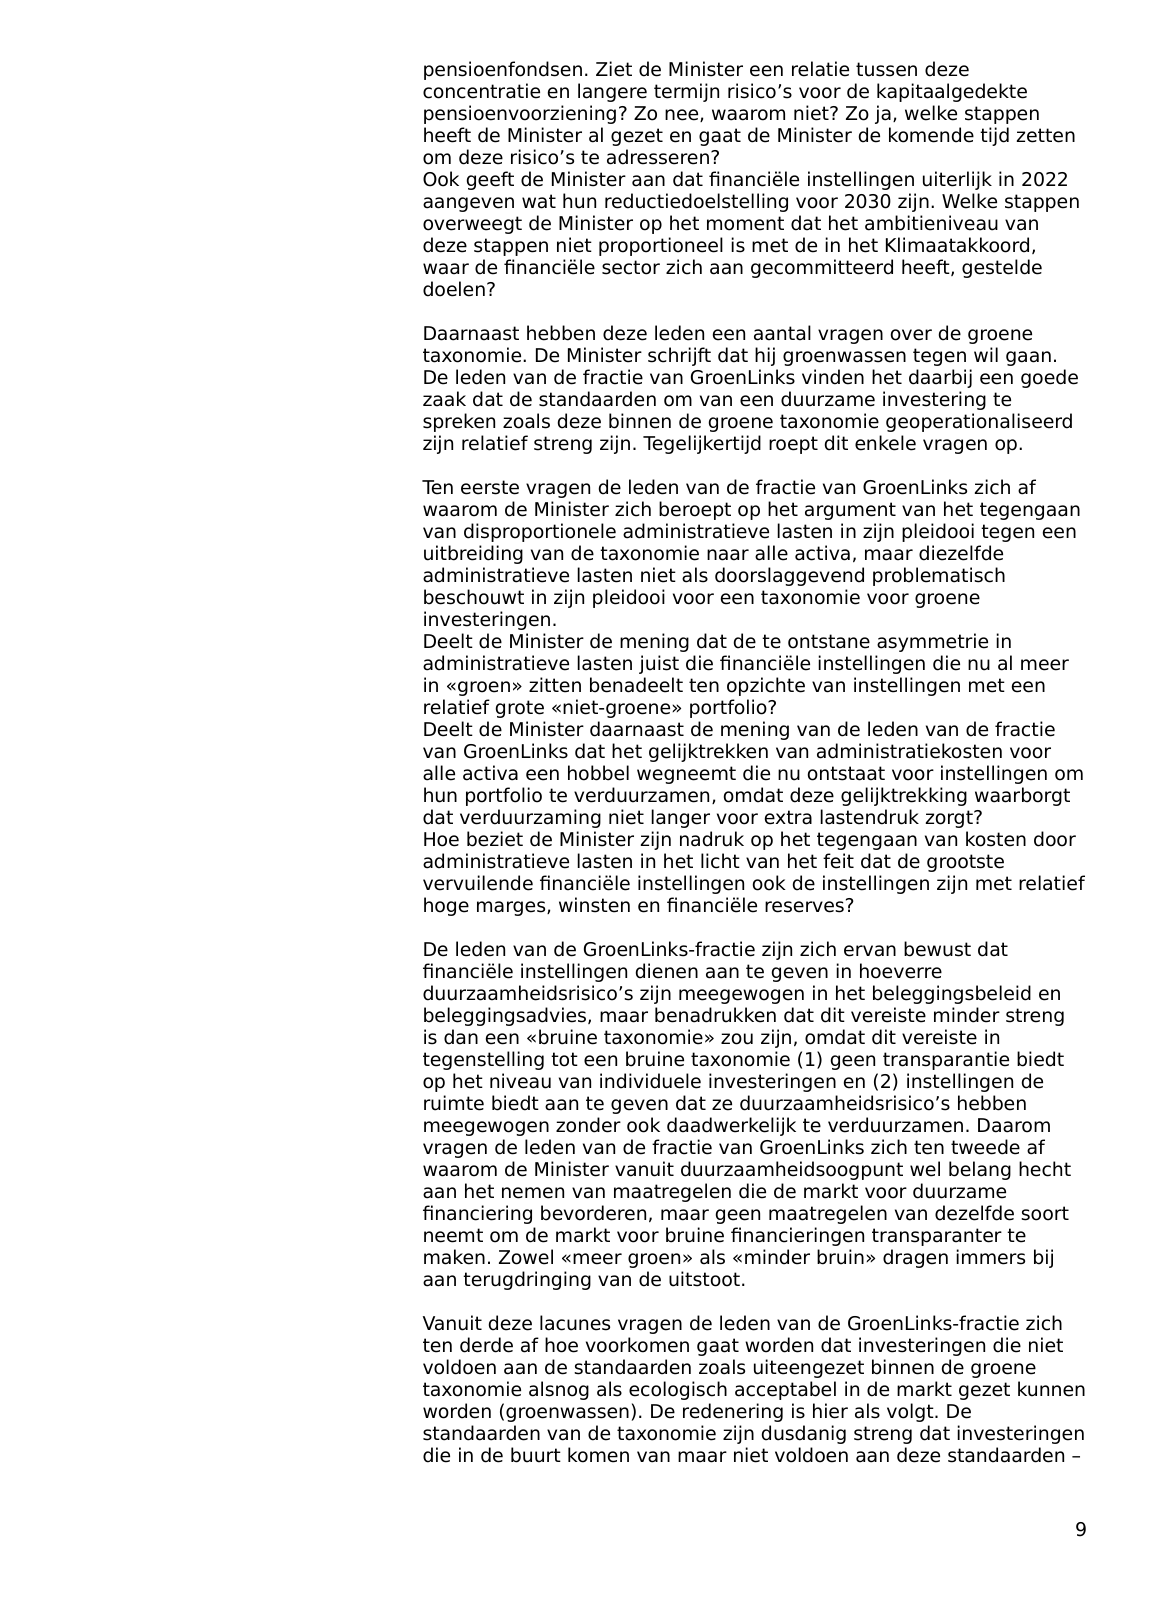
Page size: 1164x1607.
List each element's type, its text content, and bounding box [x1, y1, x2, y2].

text pensioenfondsen. Ziet de Minister een relatie tussen deze concentratie en langere termijn risico’s voor de kapitaalgedekte pensioenvoorziening? Zo nee, waarom niet? Zo ja, welke stappen heeft de Minister al gezet en gaat de Minister de komende tijd zetten om deze risico’s te adresseren? [422, 59, 1087, 169]
text Vanuit deze lacunes vragen de leden van de GroenLinks-fractie zich ten derde af hoe voorkomen gaat worden dat investeringen die niet voldoen aan de standaarden zoals uiteengezet binnen de groene taxonomie alsnog als ecologisch acceptabel in de markt gezet kunnen worden (groenwassen). De redenering is hier als volgt. De standaarden van de taxonomie zijn dusdanig streng dat investeringen die in de buurt komen van maar niet voldoen aan deze standaarden – [422, 1313, 1087, 1467]
text Daarnaast hebben deze leden een aantal vragen over de groene taxonomie. De Minister schrijft dat hij groenwassen tegen wil gaan. De leden van de fractie van GroenLinks vinden het daarbij een goede zaak dat de standaarden om van een duurzame investering te spreken zoals deze binnen de groene taxonomie geoperationaliseerd zijn relatief streng zijn. Tegelijkertijd roept dit enkele vragen op. [422, 323, 1087, 455]
text Ook geeft de Minister aan dat financiële instellingen uiterlijk in 2022 aangeven wat hun reductiedoelstelling voor 2030 zijn. Welke stappen overweegt de Minister op het moment dat het ambitieniveau van deze stappen niet proportioneel is met de in het Klimaatakkoord, waar de financiële sector zich aan gecommitteerd heeft, gestelde doelen? [422, 169, 1087, 301]
text Ten eerste vragen de leden van de fractie van GroenLinks zich af waarom de Minister zich beroept op het argument van het tegengaan van disproportionele administratieve lasten in zijn pleidooi tegen een uitbreiding van de taxonomie naar alle activa, maar diezelfde administratieve lasten niet als doorslaggevend problematisch beschouwt in zijn pleidooi voor een taxonomie voor groene investeringen. [422, 477, 1087, 631]
text De leden van de GroenLinks-fractie zijn zich ervan bewust dat financiële instellingen dienen aan te geven in hoeverre duurzaamheidsrisico’s zijn meegewogen in het beleggingsbeleid en beleggingsadvies, maar benadrukken dat dit vereiste minder streng is dan een «bruine taxonomie» zou zijn, omdat dit vereiste in tegenstelling tot een bruine taxonomie (1) geen transparantie biedt op het niveau van individuele investeringen en (2) instellingen de ruimte biedt aan te geven dat ze duurzaamheidsrisico’s hebben meegewogen zonder ook daadwerkelijk te verduurzamen. Daarom vragen de leden van de fractie van GroenLinks zich ten tweede af waarom de Minister vanuit duurzaamheidsoogpunt wel belang hecht aan het nemen van maatregelen die de markt voor duurzame financiering bevorderen, maar geen maatregelen van dezelfde soort neemt om de markt voor bruine financieringen transparanter te maken. Zowel «meer groen» als «minder bruin» dragen immers bij aan terugdringing van de uitstoot. [422, 939, 1087, 1291]
text Hoe beziet de Minister zijn nadruk op het tegengaan van kosten door administratieve lasten in het licht van het feit dat de grootste vervuilende financiële instellingen ook de instellingen zijn met relatief hoge marges, winsten en financiële reserves? [422, 829, 1087, 917]
text Deelt de Minister daarnaast de mening van de leden van de fractie van GroenLinks dat het gelijktrekken van administratiekosten voor alle activa een hobbel wegneemt die nu ontstaat voor instellingen om hun portfolio te verduurzamen, omdat deze gelijktrekking waarborgt dat verduurzaming niet langer voor extra lastendruk zorgt? [422, 719, 1087, 829]
text Deelt de Minister de mening dat de te ontstane asymmetrie in administratieve lasten juist die financiële instellingen die nu al meer in «groen» zitten benadeelt ten opzichte van instellingen met een relatief grote «niet-groene» portfolio? [422, 631, 1087, 719]
